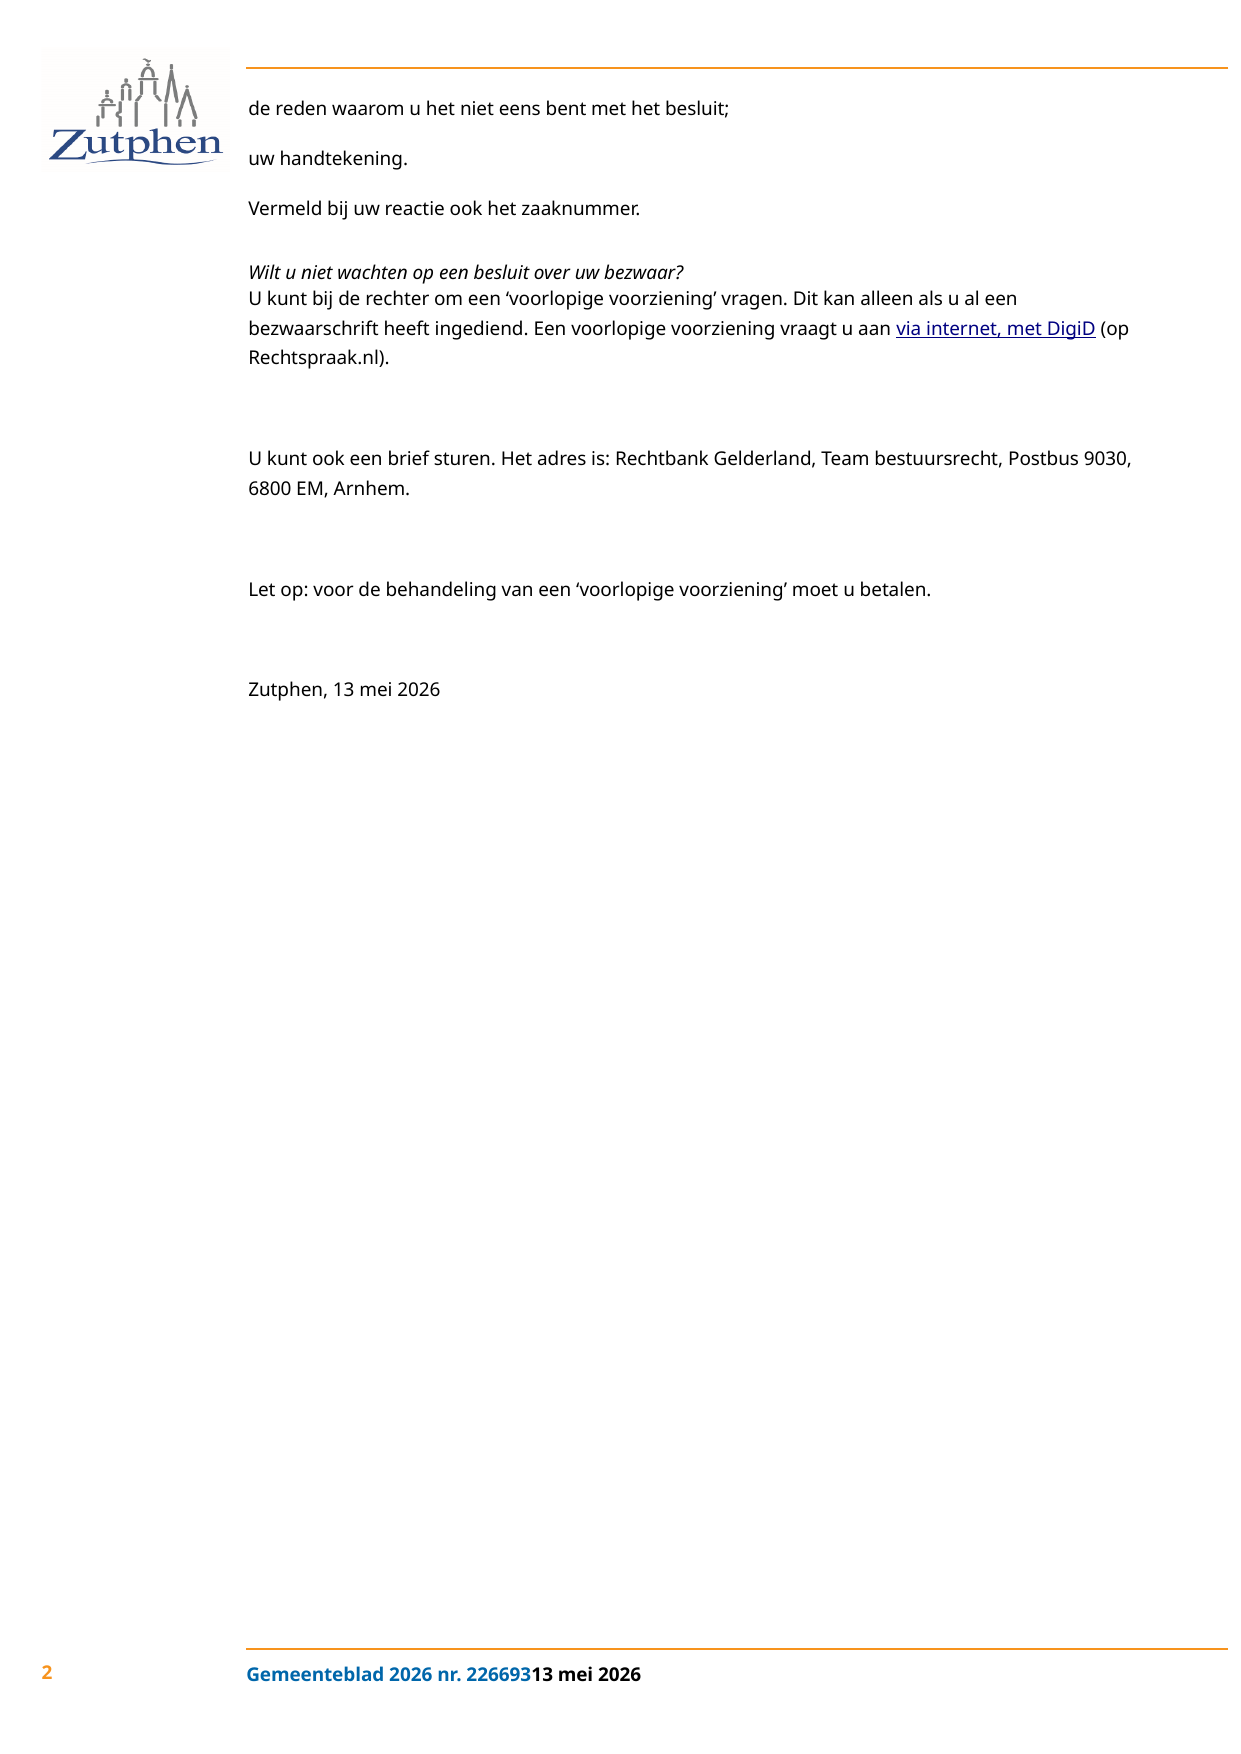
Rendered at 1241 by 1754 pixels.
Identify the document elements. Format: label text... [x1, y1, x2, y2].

text uw handtekening. [248, 145, 1152, 171]
picture [41, 47, 231, 172]
text de reden waarom u het niet eens bent met het besluit; [248, 95, 1152, 121]
text Zutphen, 13 mei 2026 [248, 677, 1152, 702]
text Let op: voor de behandeling van een ‘voorlopige voorziening’ moet u betalen. [248, 576, 1152, 601]
text U kunt bij de rechter om een ‘voorlopige voorziening’ vragen. Dit kan alleen als u al een bezwaarschrift heeft ingediend. Een voorlopige voorziening vraagt u aan via internet, met DigiD (op Rechtspraak.nl). [248, 285, 1152, 370]
text Wilt u niet wachten op een besluit over uw bezwaar? [248, 259, 1152, 285]
text U kunt ook een brief sturen. Het adres is: Rechtbank Gelderland, Team bestuursrecht, Postbus 9030, 6800 EM, Arnhem. [248, 445, 1152, 501]
text Vermeld bij uw reactie ook het zaaknummer. [248, 196, 1152, 221]
